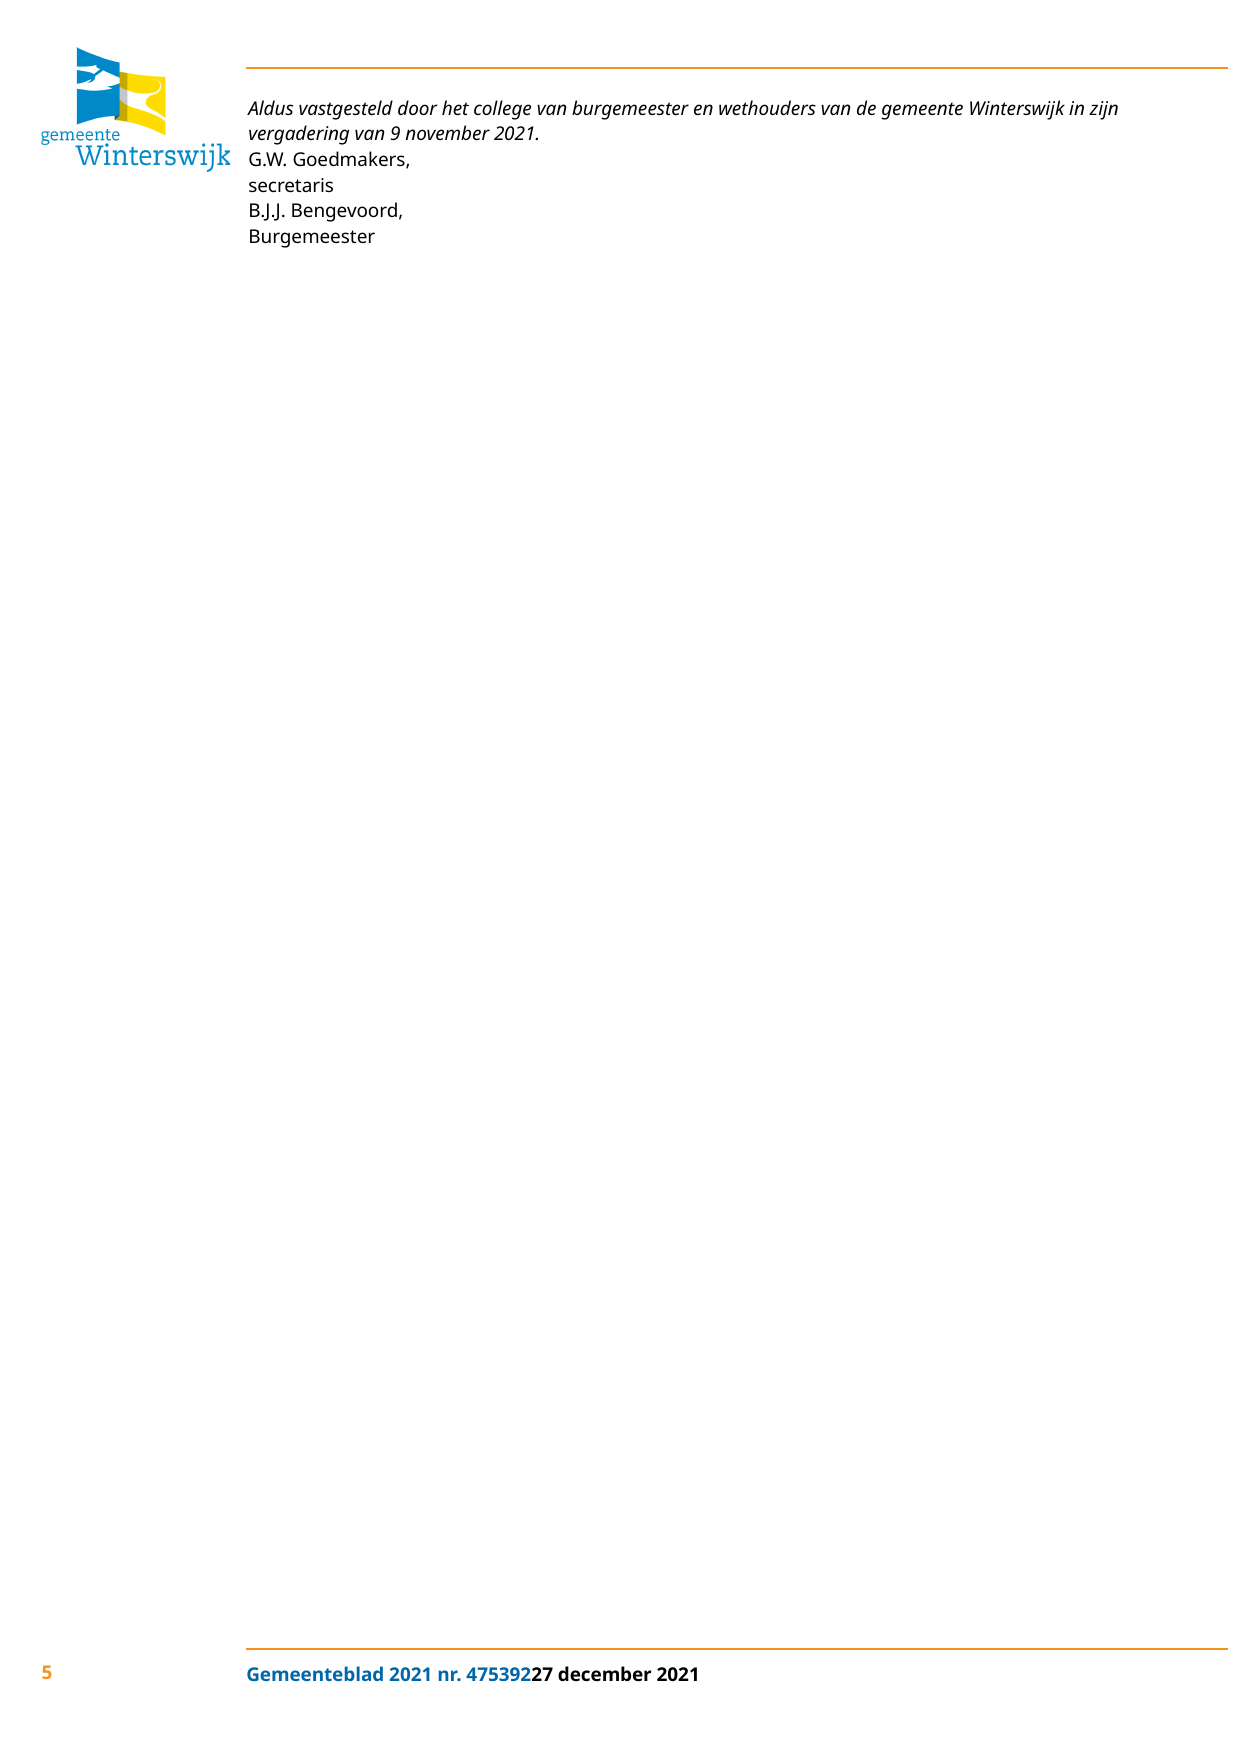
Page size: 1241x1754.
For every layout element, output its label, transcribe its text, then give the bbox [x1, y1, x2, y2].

text Aldus vastgesteld door het college van burgemeester en wethouders van de gemeente Winterswijk in zijn vergadering van 9 november 2021. [248, 95, 1152, 146]
picture [225, 153, 231, 162]
text G.W. Goedmakers, [248, 146, 1152, 172]
text Burgemeester [248, 223, 1152, 249]
picture [41, 47, 231, 172]
text B.J.J. Bengevoord, [248, 198, 1152, 223]
text secretaris [248, 172, 1152, 198]
